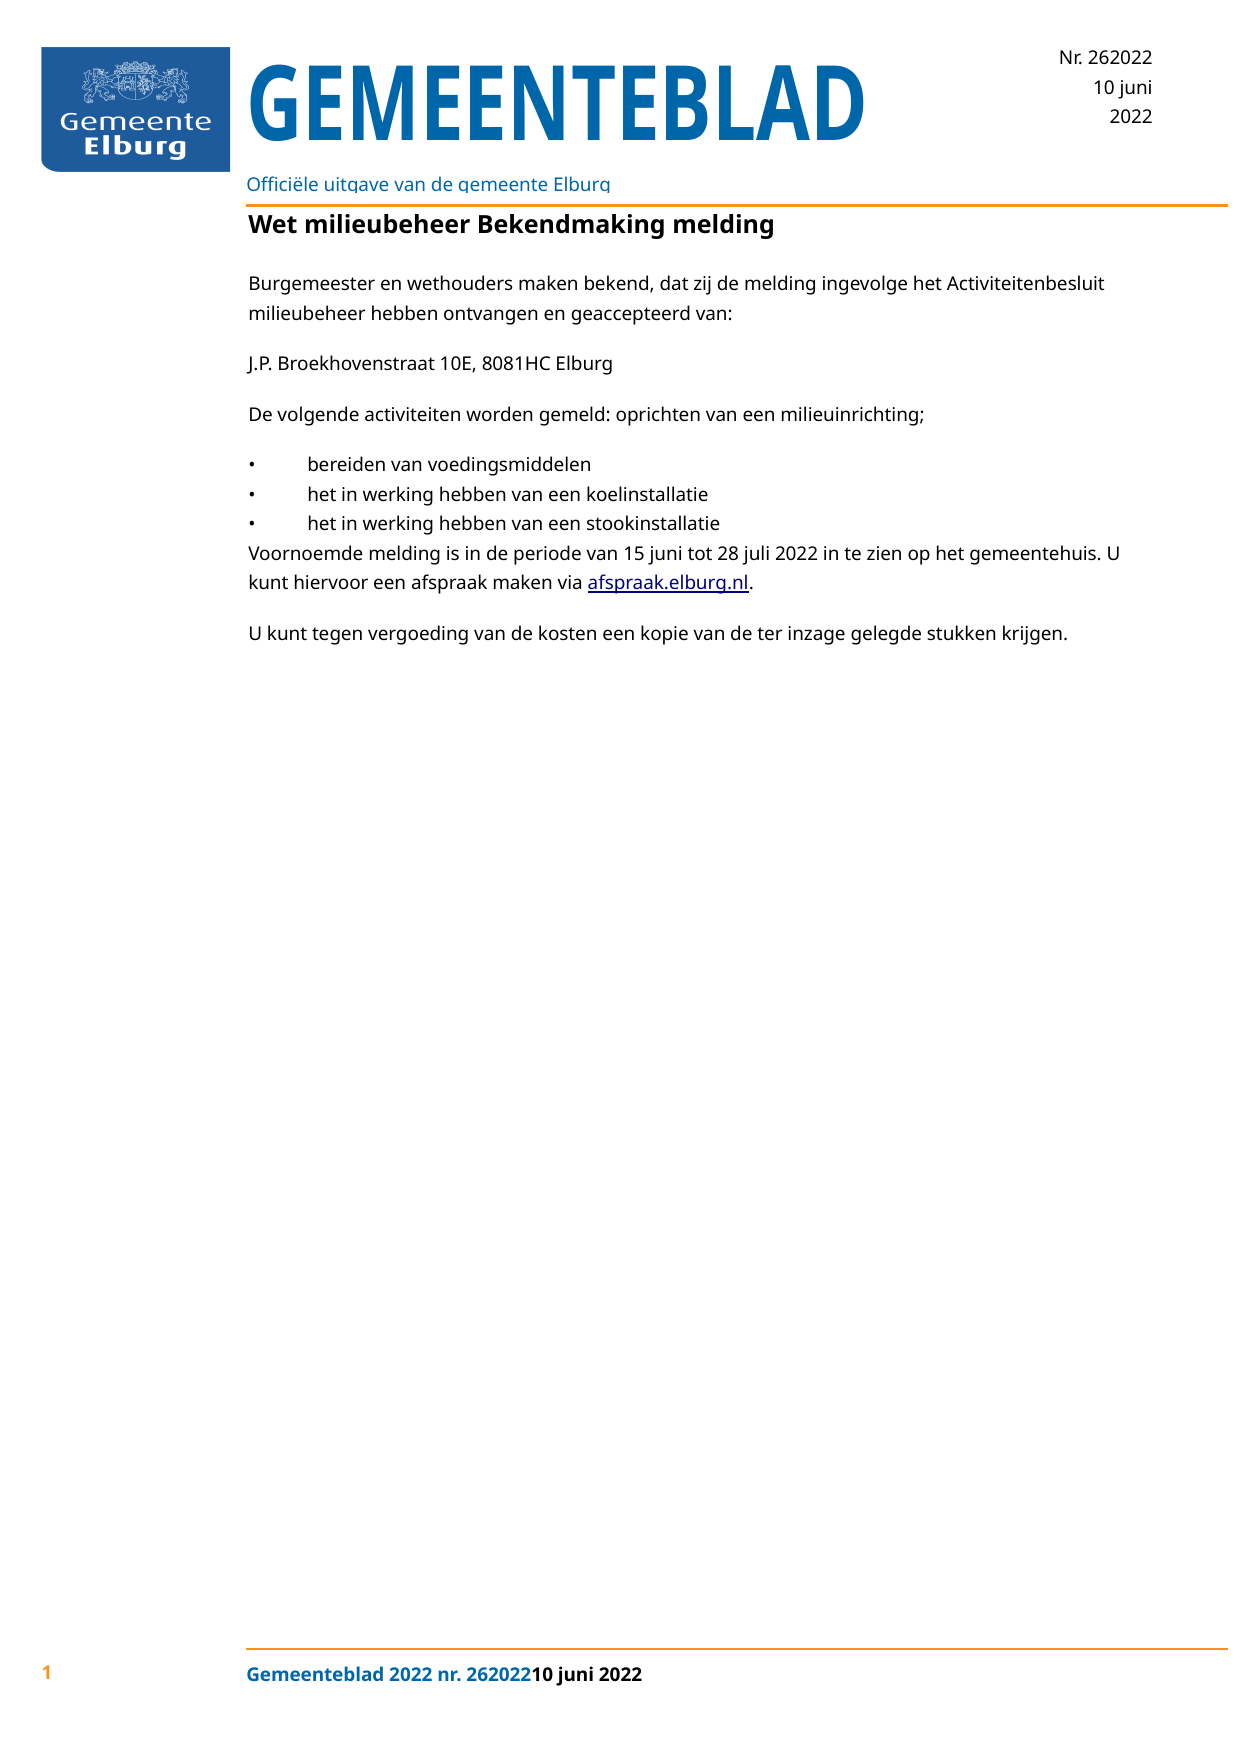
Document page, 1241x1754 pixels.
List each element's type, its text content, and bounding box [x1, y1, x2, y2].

text Voornoemde melding is in de periode van 15 juni tot 28 juli 2022 in te zien op het gemeentehuis. U kunt hiervoor een afspraak maken via afspraak.elburg.nl. [248, 540, 1152, 595]
text J.P. Broekhovenstraat 10E, 8081HC Elburg [248, 350, 1152, 376]
text Wet milieubeheer Bekendmaking melding [248, 207, 1152, 241]
picture [41, 47, 231, 172]
text U kunt tegen vergoeding van de kosten een kopie van de ter inzage gelegde stukken krijgen. [248, 620, 1152, 646]
list het in werking hebben van een stookinstallatie [248, 510, 1152, 536]
text De volgende activiteiten worden gemeld: oprichten van een milieuinrichting; [248, 401, 1152, 426]
list bereiden van voedingsmiddelen [248, 451, 1152, 477]
list het in werking hebben van een koelinstallatie [248, 481, 1152, 506]
text Burgemeester en wethouders maken bekend, dat zij de melding ingevolge het Activiteitenbesluit milieubeheer hebben ontvangen en geaccepteerd van: [248, 270, 1152, 326]
